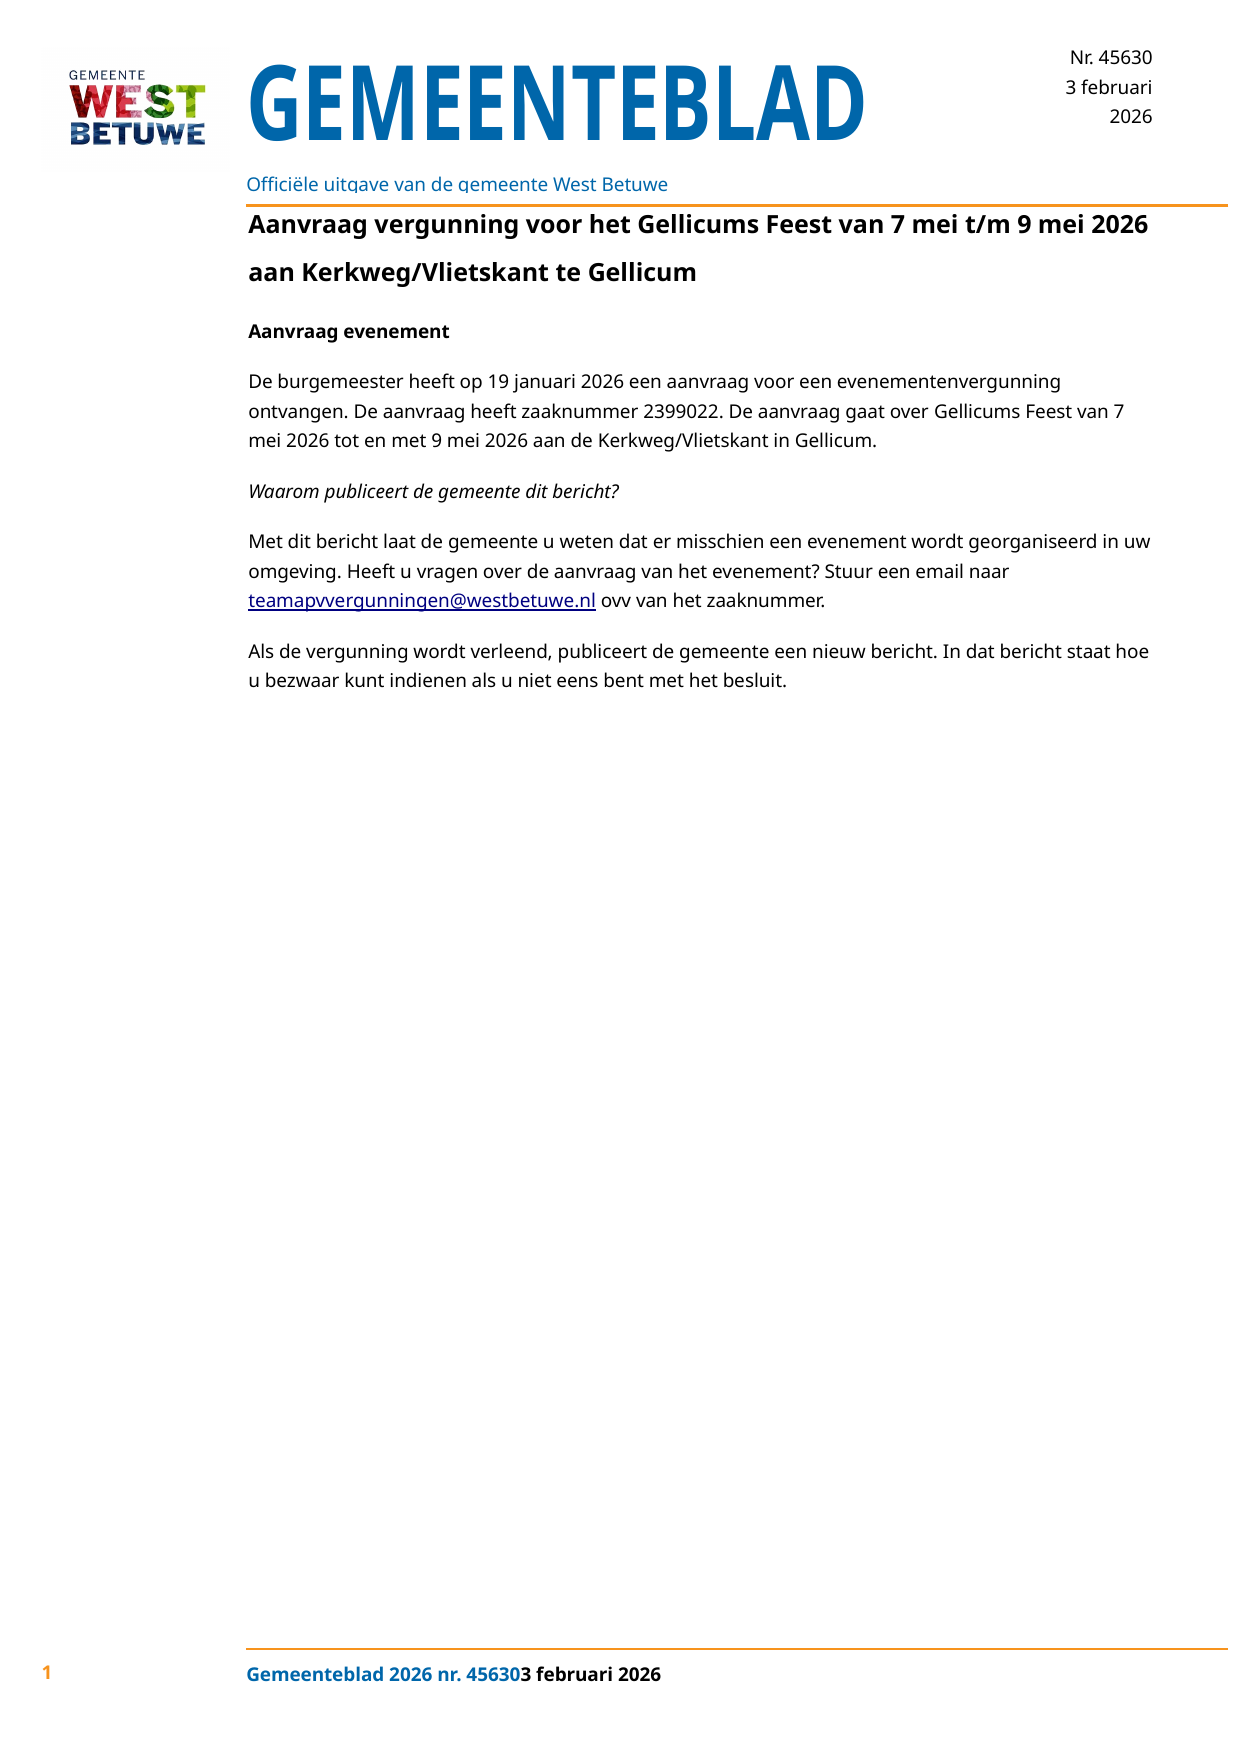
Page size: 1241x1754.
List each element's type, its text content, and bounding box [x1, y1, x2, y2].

text Met dit bericht laat de gemeente u weten dat er misschien een evenement wordt georganiseerd in uw omgeving. Heeft u vragen over de aanvraag van het evenement? Stuur een email naar teamapvvergunningen@westbetuwe.nl ovv van het zaaknummer. [248, 528, 1152, 613]
text Waarom publiceert de gemeente dit bericht? [248, 478, 1152, 504]
picture [41, 47, 231, 172]
text Als de vergunning wordt verleend, publiceert de gemeente een nieuw bericht. In dat bericht staat hoe u bezwaar kunt indienen als u niet eens bent met het besluit. [248, 638, 1152, 693]
text Aanvraag evenement [248, 318, 1152, 344]
text De burgemeester heeft op 19 januari 2026 een aanvraag voor een evenementenvergunning ontvangen. De aanvraag heeft zaaknummer 2399022. De aanvraag gaat over Gellicums Feest van 7 mei 2026 tot en met 9 mei 2026 aan de Kerkweg/Vlietskant in Gellicum. [248, 368, 1152, 453]
text Aanvraag vergunning voor het Gellicums Feest van 7 mei t/m 9 mei 2026 aan Kerkweg/Vlietskant te Gellicum [248, 207, 1152, 288]
